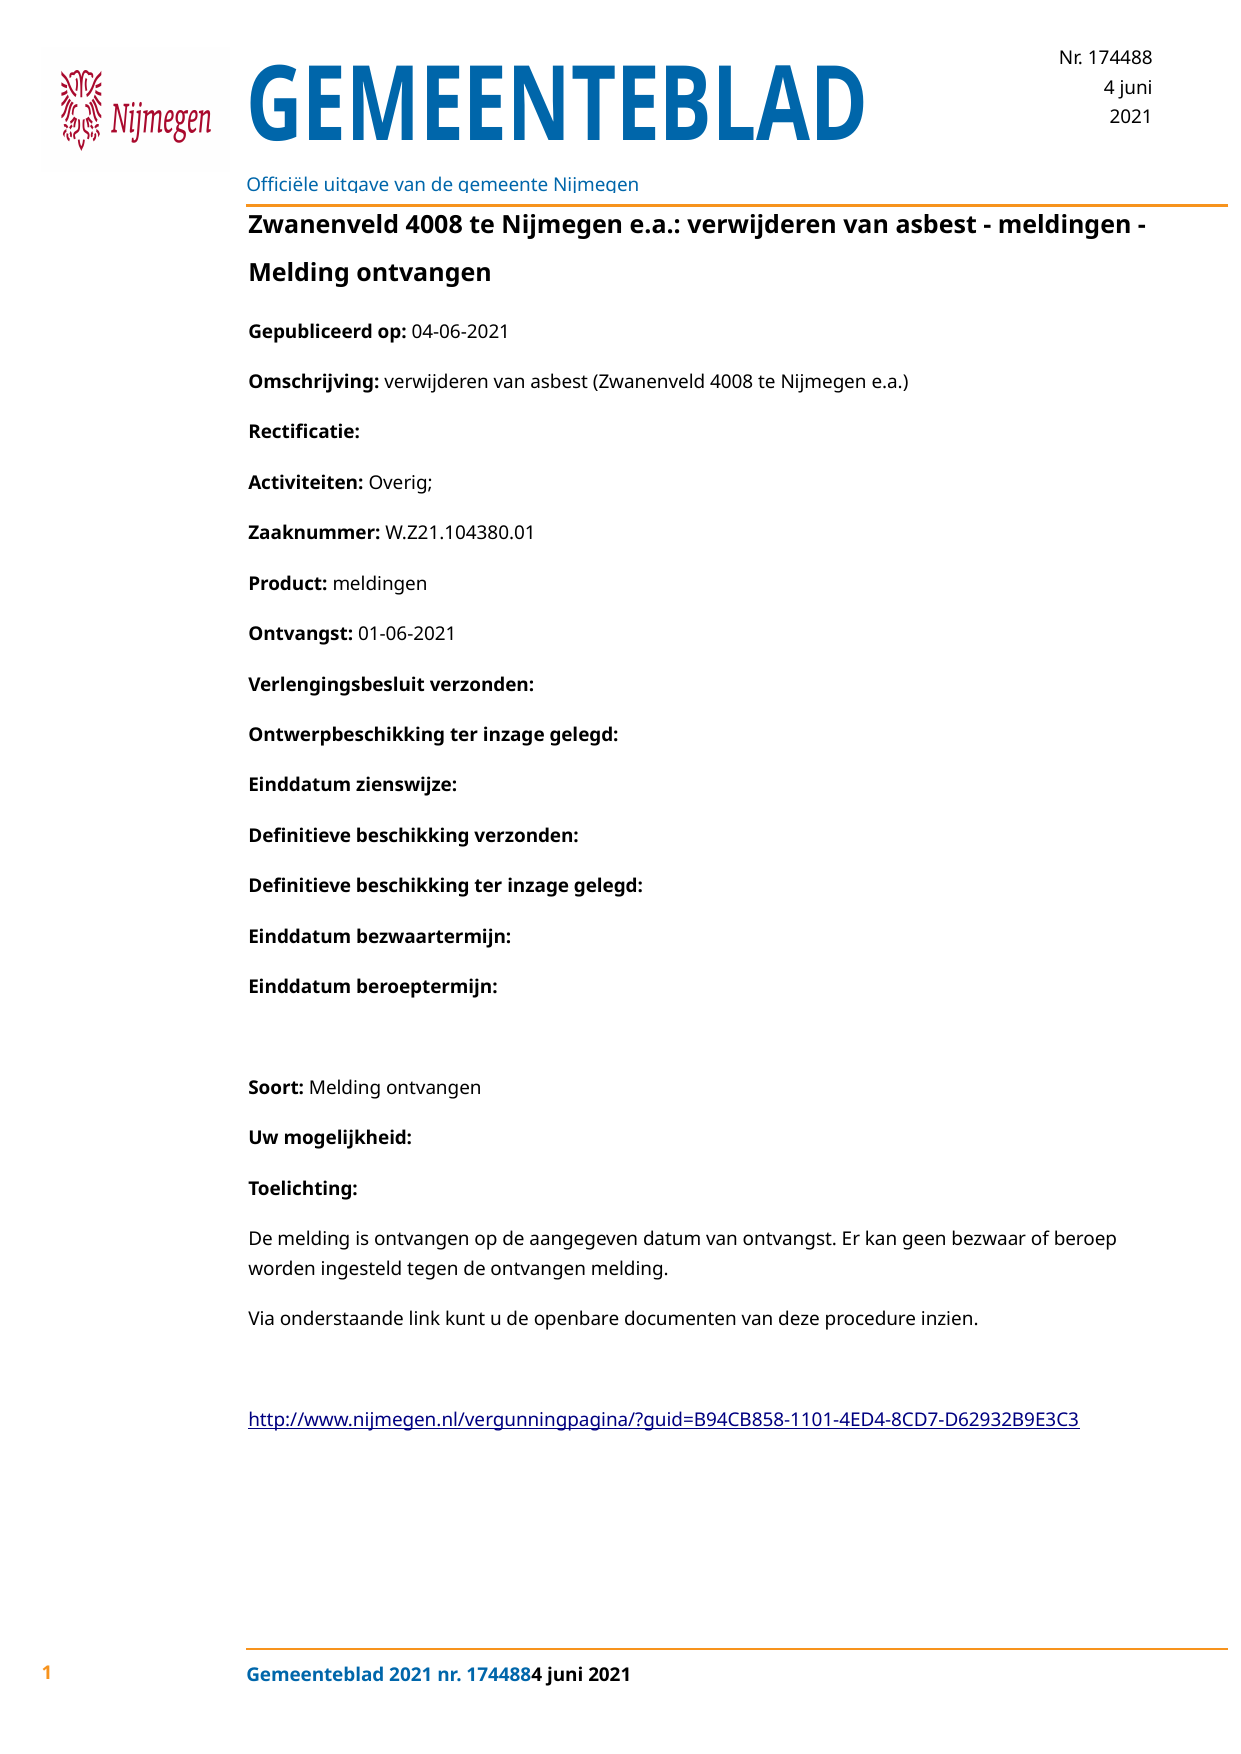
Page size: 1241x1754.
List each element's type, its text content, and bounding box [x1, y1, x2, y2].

text Einddatum beroeptermijn: [248, 973, 1152, 999]
text Omschrijving: verwijderen van asbest (Zwanenveld 4008 te Nijmegen e.a.) [248, 368, 1152, 394]
text Verlengingsbesluit verzonden: [248, 671, 1152, 697]
picture [41, 47, 231, 172]
text Via onderstaande link kunt u de openbare documenten van deze procedure inzien. [248, 1305, 1152, 1331]
text De melding is ontvangen op de aangegeven datum van ontvangst. Er kan geen bezwaar of beroep worden ingesteld tegen de ontvangen melding. [248, 1225, 1152, 1281]
text Activiteiten: Overig; [248, 469, 1152, 495]
text Ontvangst: 01-06-2021 [248, 620, 1152, 646]
text Definitieve beschikking ter inzage gelegd: [248, 872, 1152, 898]
text Definitieve beschikking verzonden: [248, 822, 1152, 848]
text Product: meldingen [248, 570, 1152, 596]
text Soort: Melding ontvangen [248, 1074, 1152, 1100]
text Ontwerpbeschikking ter inzage gelegd: [248, 721, 1152, 747]
text Einddatum zienswijze: [248, 772, 1152, 797]
text Zwanenveld 4008 te Nijmegen e.a.: verwijderen van asbest - meldingen - Melding ontvangen [248, 207, 1152, 288]
text Einddatum bezwaartermijn: [248, 923, 1152, 949]
text http://www.nijmegen.nl/vergunningpagina/?guid=B94CB858-1101-4ED4-8CD7-D62932B9E3C3 [248, 1406, 1152, 1432]
text Gepubliceerd op: 04-06-2021 [248, 318, 1152, 344]
text Rectificatie: [248, 419, 1152, 444]
text Toelichting: [248, 1175, 1152, 1201]
text Zaaknummer: W.Z21.104380.01 [248, 519, 1152, 545]
text Uw mogelijkheid: [248, 1124, 1152, 1150]
